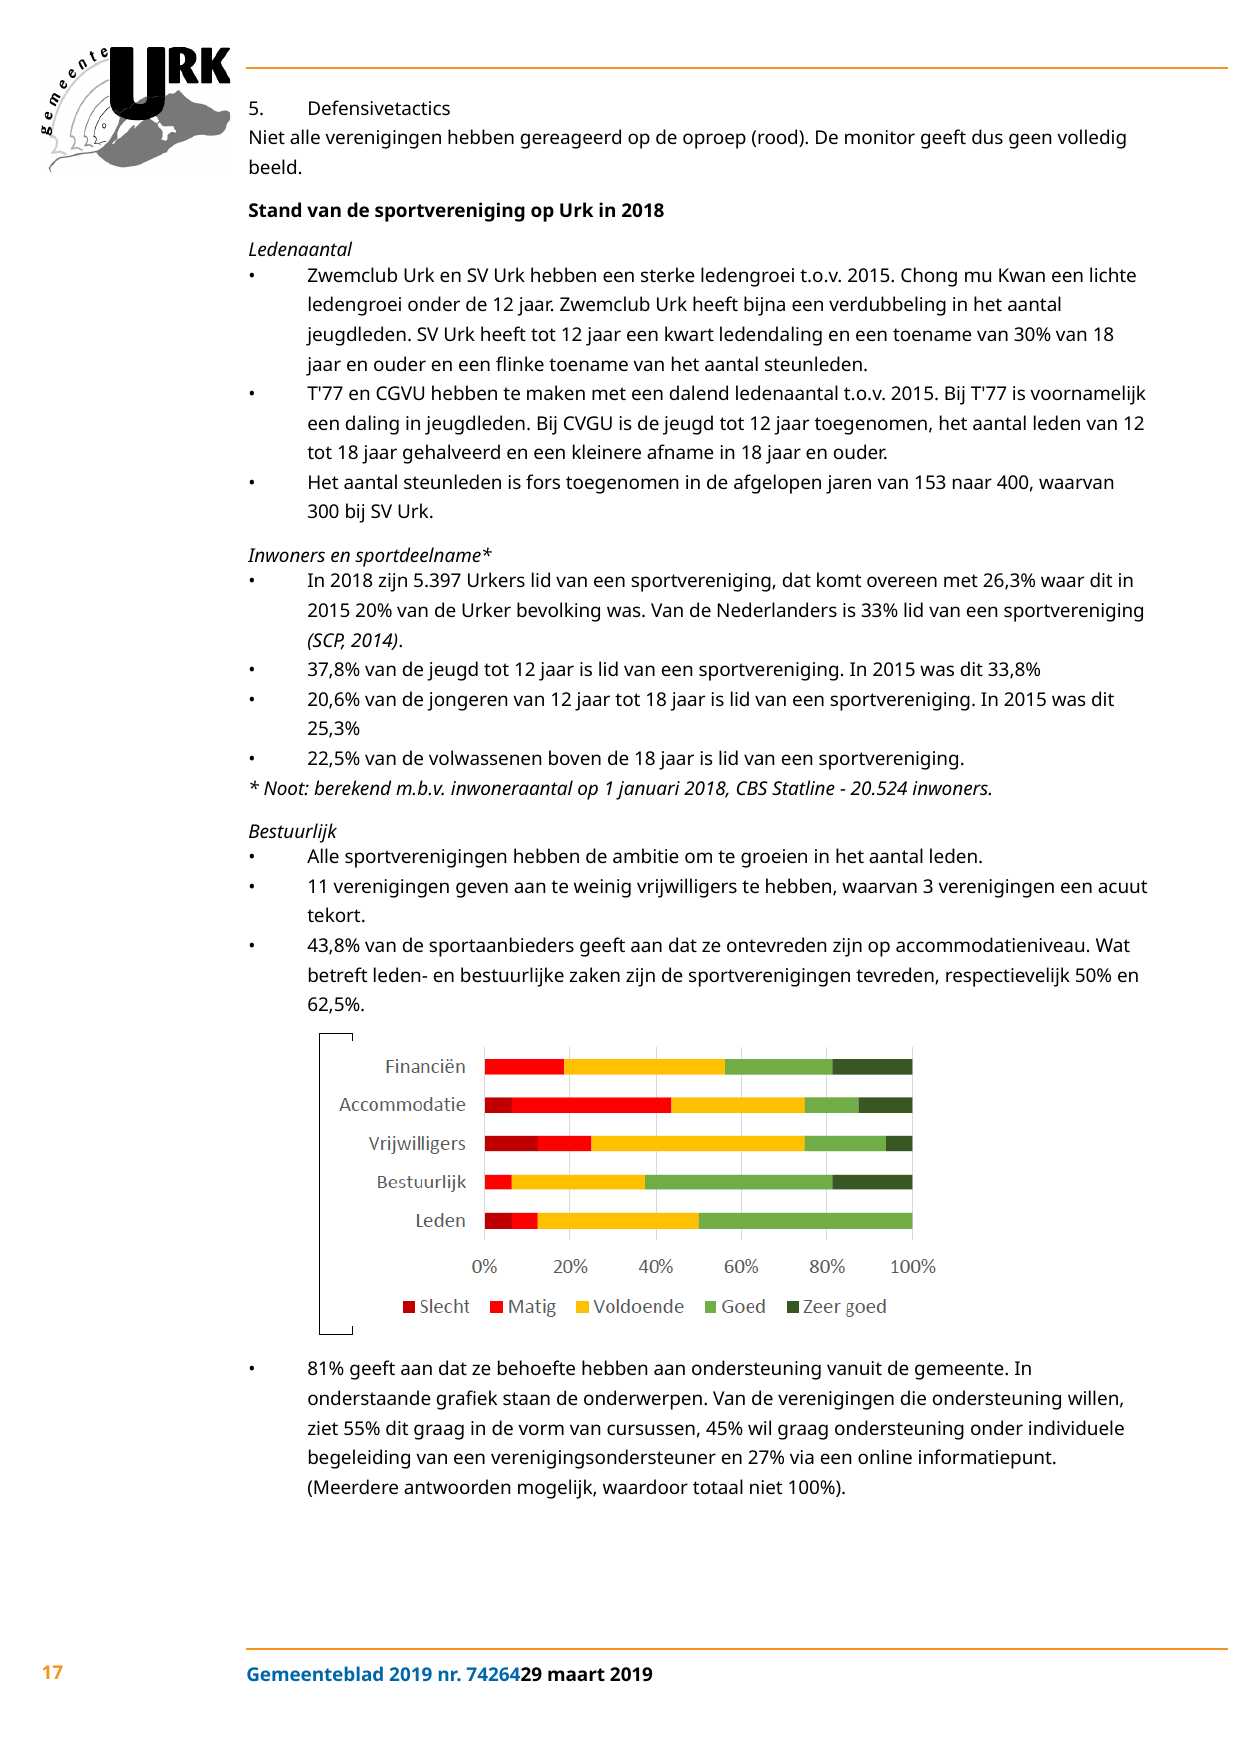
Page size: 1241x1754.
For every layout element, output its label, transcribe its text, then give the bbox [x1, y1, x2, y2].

list Zwemclub Urk en SV Urk hebben een sterke ledengroei t.o.v. 2015. Chong mu Kwan een lichte ledengroei onder de 12 jaar. Zwemclub Urk heeft bijna een verdubbeling in het aantal jeugdleden. SV Urk heeft tot 12 jaar een kwart ledendaling en een toename van 30% van 18 jaar en ouder en een flinke toename van het aantal steunleden. [248, 262, 1152, 377]
text Ledenaantal [248, 236, 1152, 262]
picture [327, 1041, 1037, 1326]
list 20,6% van de jongeren van 12 jaar tot 18 jaar is lid van een sportvereniging. In 2015 was dit 25,3% [248, 686, 1152, 741]
text Inwoners en sportdeelname* [248, 542, 1152, 568]
text Niet alle verenigingen hebben gereageerd op de oproep (rood). De monitor geeft dus geen volledig beeld. [248, 124, 1152, 180]
list 43,8% van de sportaanbieders geeft aan dat ze ontevreden zijn op accommodatieniveau. Wat betreft leden- en bestuurlijke zaken zijn de sportverenigingen tevreden, respectievelijk 50% en 62,5%. [248, 932, 1152, 1017]
list Alle sportverenigingen hebben de ambitie om te groeien in het aantal leden. [248, 843, 1152, 869]
list 37,8% van de jeugd tot 12 jaar is lid van een sportvereniging. In 2015 was dit 33,8% [248, 656, 1152, 682]
text Stand van de sportvereniging op Urk in 2018 [248, 197, 1152, 223]
list 11 verenigingen geven aan te weinig vrijwilligers te hebben, waarvan 3 verenigingen een acuut tekort. [248, 873, 1152, 928]
list In 2018 zijn 5.397 Urkers lid van een sportvereniging, dat komt overeen met 26,3% waar dit in 2015 20% van de Urker bevolking was. Van de Nederlanders is 33% lid van een sportvereniging (SCP, 2014). [248, 568, 1152, 652]
picture [41, 47, 231, 172]
list T'77 en CGVU hebben te maken met een dalend ledenaantal t.o.v. 2015. Bij T'77 is voornamelijk een daling in jeugdleden. Bij CVGU is de jeugd tot 12 jaar toegenomen, het aantal leden van 12 tot 18 jaar gehalveerd en een kleinere afname in 18 jaar en ouder. [248, 380, 1152, 465]
list Het aantal steunleden is fors toegenomen in de afgelopen jaren van 153 naar 400, waarvan 300 bij SV Urk. [248, 469, 1152, 524]
text Bestuurlijk [248, 818, 1152, 843]
list 81% geeft aan dat ze behoefte hebben aan ondersteuning vanuit de gemeente. In onderstaande grafiek staan de onderwerpen. Van de verenigingen die ondersteuning willen, ziet 55% dit graag in de vorm van cursussen, 45% wil graag ondersteuning onder individuele begeleiding van een verenigingsondersteuner en 27% via een online informatiepunt. (Meerdere antwoorden mogelijk, waardoor totaal niet 100%). [248, 1356, 1152, 1500]
list Defensivetactics [248, 95, 1152, 121]
text * Noot: berekend m.b.v. inwoneraantal op 1 januari 2018, CBS Statline - 20.524 inwoners. [248, 775, 1152, 800]
list 22,5% van de volwassenen boven de 18 jaar is lid van een sportvereniging. [248, 745, 1152, 771]
